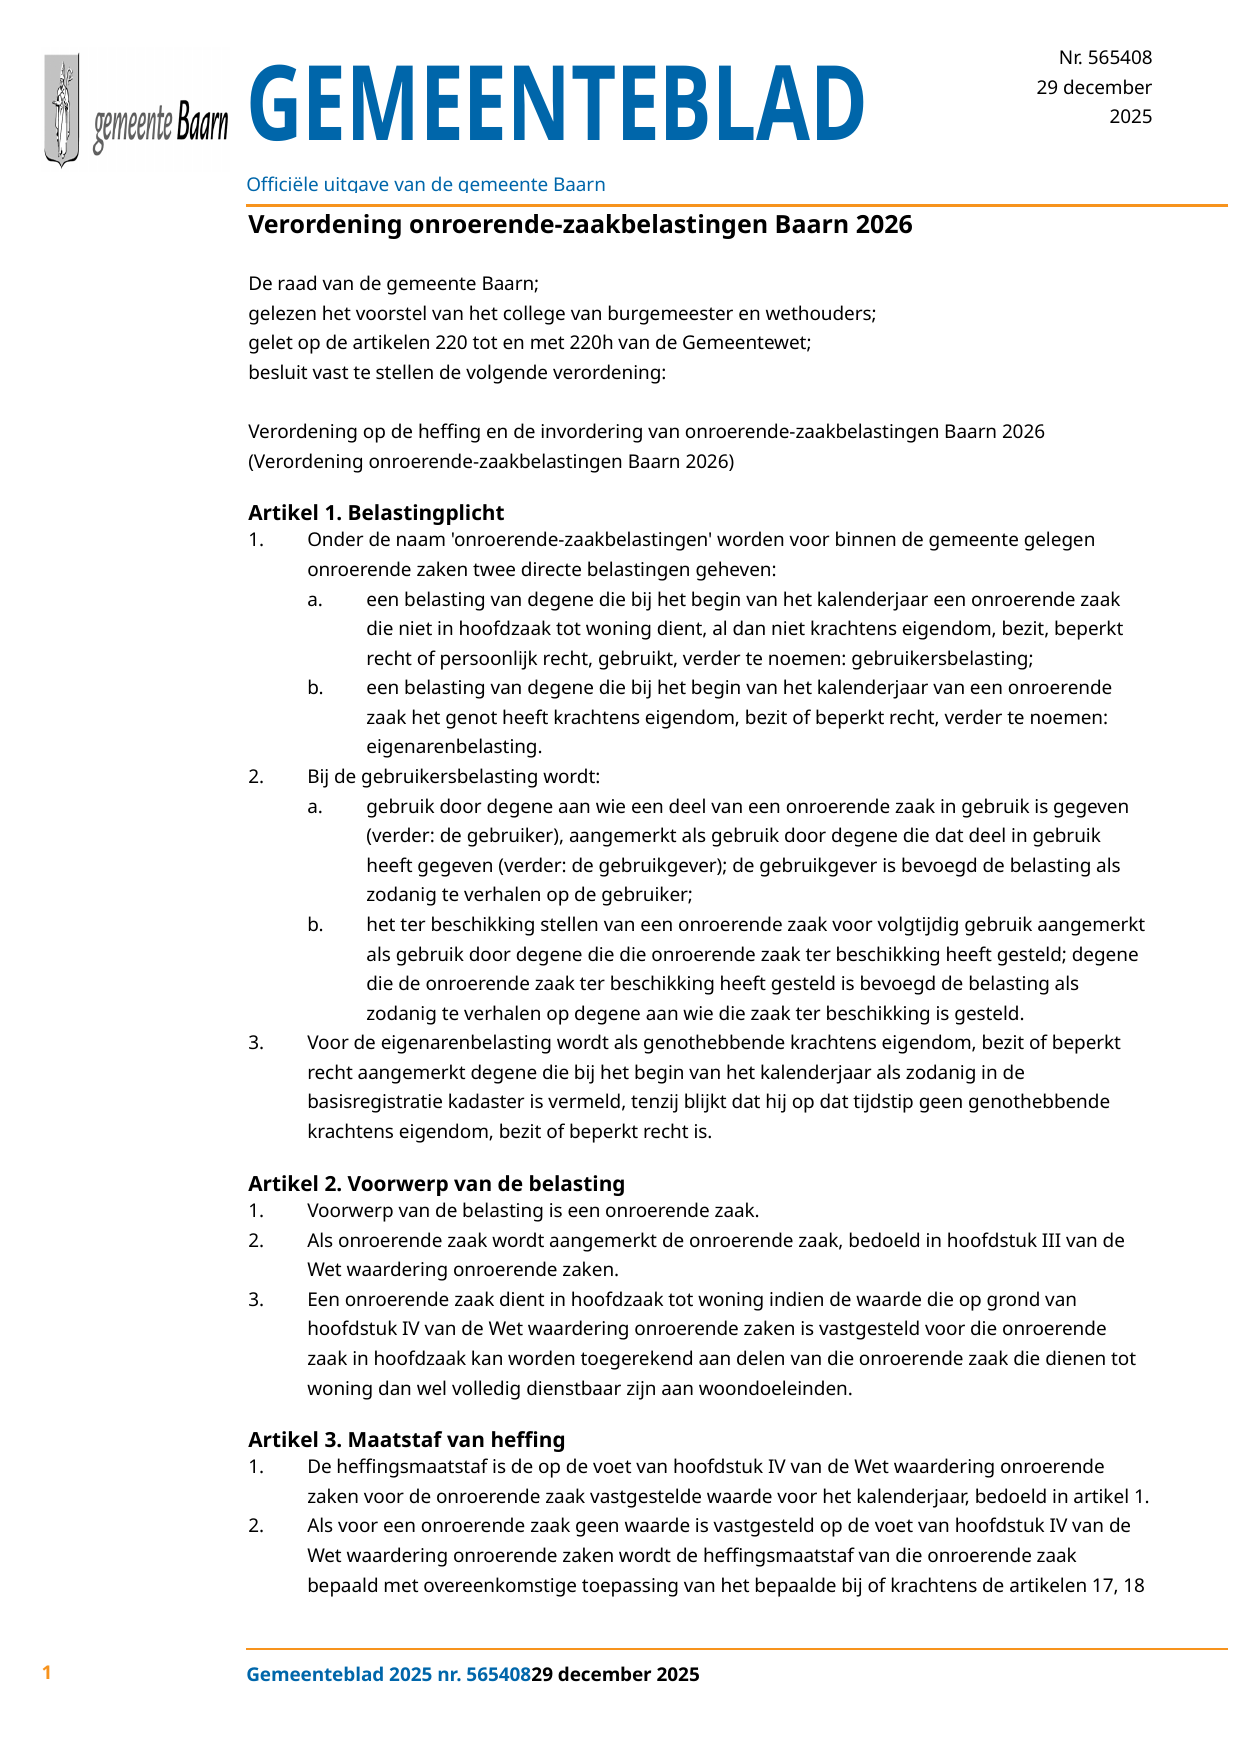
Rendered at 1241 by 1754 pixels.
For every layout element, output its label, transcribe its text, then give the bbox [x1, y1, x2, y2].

text besluit vast te stellen de volgende verordening: [248, 359, 1152, 385]
list een belasting van degene die bij het begin van het kalenderjaar een onroerende zaak die niet in hoofdzaak tot woning dient, al dan niet krachtens eigendom, bezit, beperkt recht of persoonlijk recht, gebruikt, verder te noemen: gebruikersbelasting; [307, 586, 1152, 671]
list Bij de gebruikersbelasting wordt: [248, 763, 1152, 789]
text gelezen het voorstel van het college van burgemeester en wethouders; [248, 300, 1152, 326]
list gebruik door degene aan wie een deel van een onroerende zaak in gebruik is gegeven (verder: de gebruiker), aangemerkt als gebruik door degene die dat deel in gebruik heeft gegeven (verder: de gebruikgever); de gebruikgever is bevoegd de belasting als zodanig te verhalen op de gebruiker; [307, 793, 1152, 907]
list Als onroerende zaak wordt aangemerkt de onroerende zaak, bedoeld in hoofdstuk III van de Wet waardering onroerende zaken. [248, 1227, 1152, 1282]
text Verordening onroerende-zaakbelastingen Baarn 2026 [248, 207, 1152, 241]
list Onder de naam 'onroerende-zaakbelastingen' worden voor binnen de gemeente gelegen onroerende zaken twee directe belastingen geheven: [248, 527, 1152, 582]
text Artikel 2. Voorwerp van de belasting [248, 1169, 1152, 1197]
text (Verordening onroerende-zaakbelastingen Baarn 2026) [248, 448, 1152, 473]
text De raad van de gemeente Baarn; [248, 270, 1152, 296]
text gelet op de artikelen 220 tot en met 220h van de Gemeentewet; [248, 329, 1152, 355]
text Artikel 3. Maatstaf van heffing [248, 1425, 1152, 1453]
text Artikel 1. Belastingplicht [248, 498, 1152, 527]
list Voor de eigenarenbelasting wordt als genothebbende krachtens eigendom, bezit of beperkt recht aangemerkt degene die bij het begin van het kalenderjaar als zodanig in de basisregistratie kadaster is vermeld, tenzij blijkt dat hij op dat tijdstip geen genothebbende krachtens eigendom, bezit of beperkt recht is. [248, 1029, 1152, 1144]
list Voorwerp van de belasting is een onroerende zaak. [248, 1197, 1152, 1223]
list een belasting van degene die bij het begin van het kalenderjaar van een onroerende zaak het genot heeft krachtens eigendom, bezit of beperkt recht, verder te noemen: eigenarenbelasting. [307, 674, 1152, 759]
picture [41, 47, 231, 172]
list het ter beschikking stellen van een onroerende zaak voor volgtijdig gebruik aangemerkt als gebruik door degene die die onroerende zaak ter beschikking heeft gesteld; degene die de onroerende zaak ter beschikking heeft gesteld is bevoegd de belasting als zodanig te verhalen op degene aan wie die zaak ter beschikking is gesteld. [307, 911, 1152, 1026]
list De heffingsmaatstaf is de op de voet van hoofdstuk IV van de Wet waardering onroerende zaken voor de onroerende zaak vastgestelde waarde voor het kalenderjaar, bedoeld in artikel 1. [248, 1453, 1152, 1509]
list Als voor een onroerende zaak geen waarde is vastgesteld op de voet van hoofdstuk IV van de Wet waardering onroerende zaken wordt de heffingsmaatstaf van die onroerende zaak bepaald met overeenkomstige toepassing van het bepaalde bij of krachtens de artikelen 17, 18 [248, 1513, 1152, 1598]
text Verordening op de heffing en de invordering van onroerende-zaakbelastingen Baarn 2026 [248, 418, 1152, 444]
list Een onroerende zaak dient in hoofdzaak tot woning indien de waarde die op grond van hoofdstuk IV van de Wet waardering onroerende zaken is vastgesteld voor die onroerende zaak in hoofdzaak kan worden toegerekend aan delen van die onroerende zaak die dienen tot woning dan wel volledig dienstbaar zijn aan woondoeleinden. [248, 1286, 1152, 1400]
